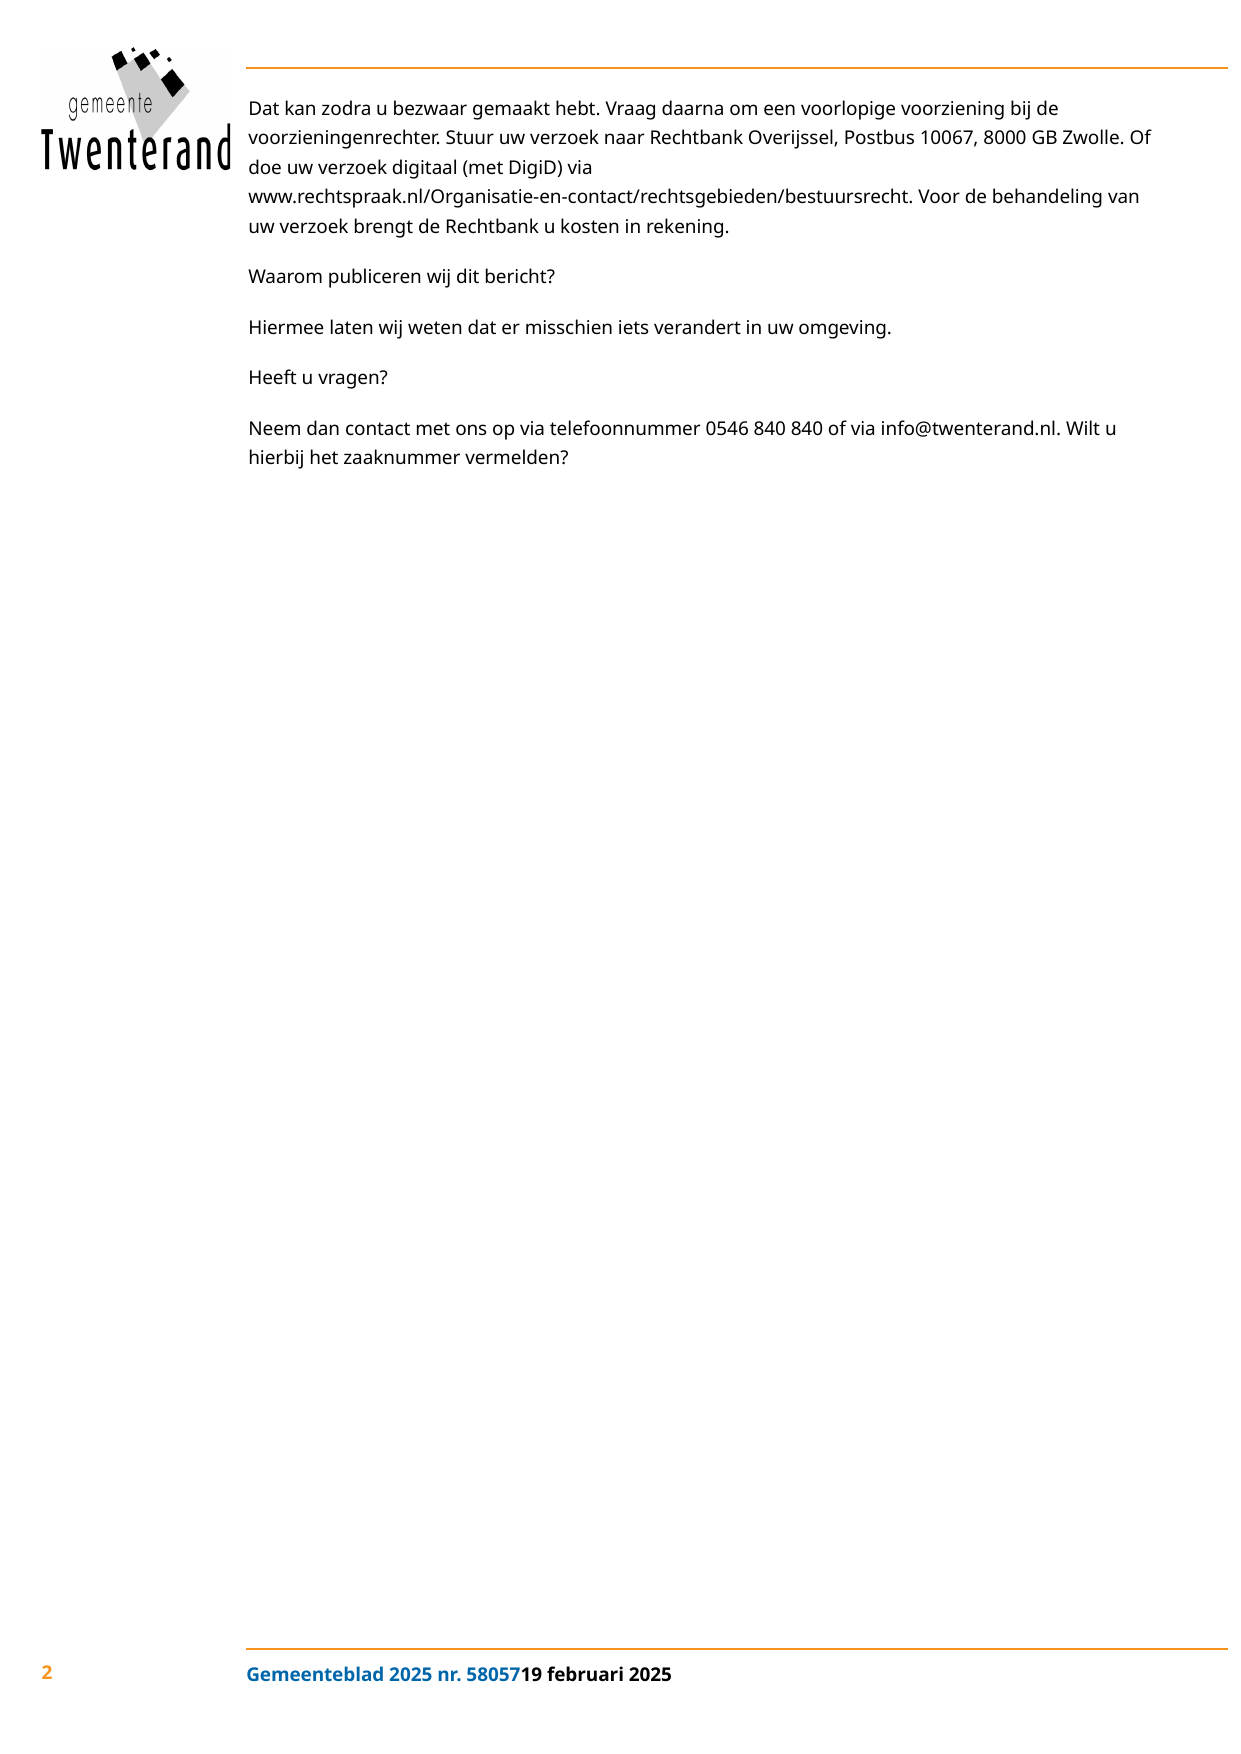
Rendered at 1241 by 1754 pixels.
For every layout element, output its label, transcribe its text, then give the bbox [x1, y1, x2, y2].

text Waarom publiceren wij dit bericht? [248, 263, 1152, 289]
picture [41, 47, 231, 172]
text Heeft u vragen? [248, 364, 1152, 390]
text Hiermee laten wij weten dat er misschien iets verandert in uw omgeving. [248, 314, 1152, 340]
text Neem dan contact met ons op via telefoonnummer 0546 840 840 of via info@twenterand.nl. Wilt u hierbij het zaaknummer vermelden? [248, 415, 1152, 470]
text Dat kan zodra u bezwaar gemaakt hebt. Vraag daarna om een voorlopige voorziening bij de voorzieningenrechter. Stuur uw verzoek naar Rechtbank Overijssel, Postbus 10067, 8000 GB Zwolle. Of doe uw verzoek digitaal (met DigiD) via www.rechtspraak.nl/Organisatie-en-contact/rechtsgebieden/bestuursrecht. Voor de behandeling van uw verzoek brengt de Rechtbank u kosten in rekening. [248, 95, 1152, 239]
